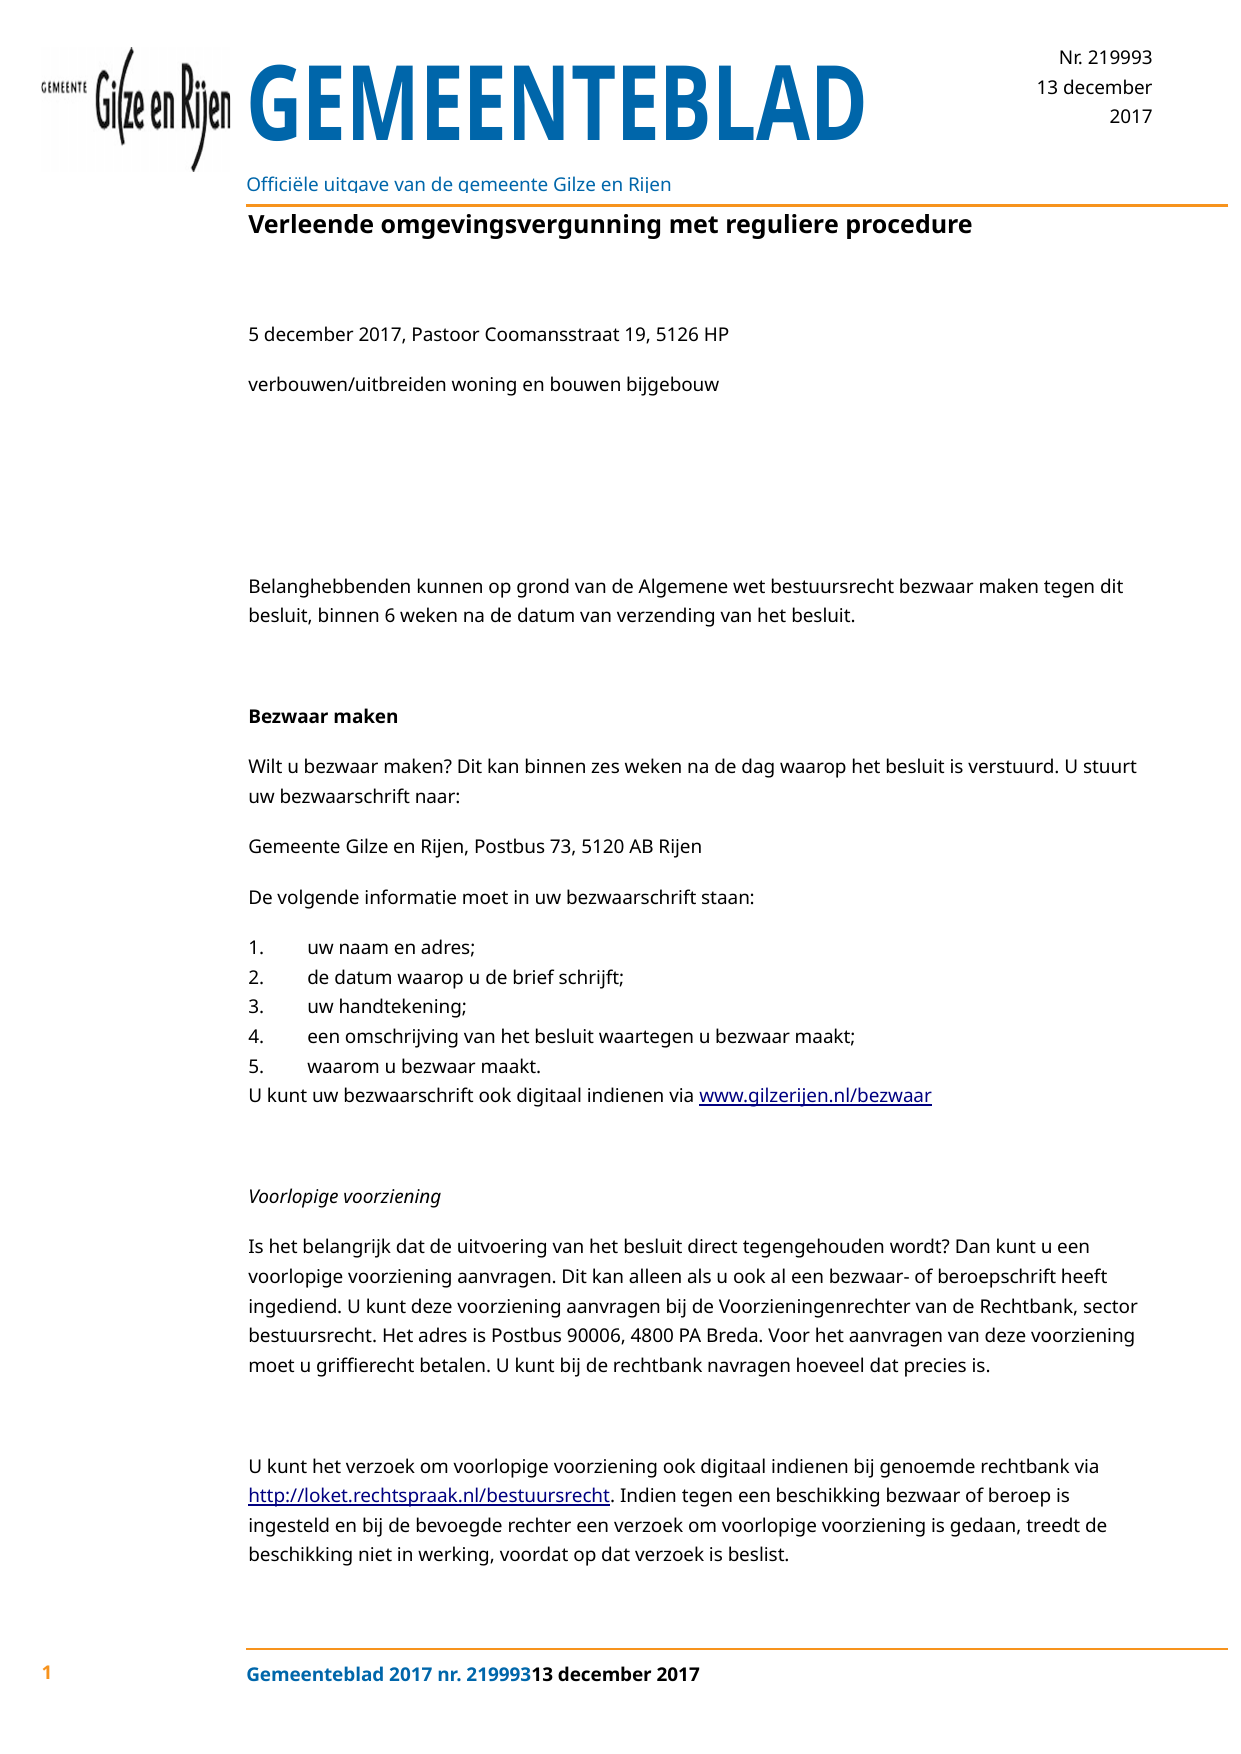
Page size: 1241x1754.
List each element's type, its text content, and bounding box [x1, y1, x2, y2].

text De volgende informatie moet in uw bezwaarschrift staan: [248, 884, 1152, 910]
text U kunt uw bezwaarschrift ook digitaal indienen via www.gilzerijen.nl/bezwaar [248, 1082, 1152, 1108]
text Gemeente Gilze en Rijen, Postbus 73, 5120 AB Rijen [248, 834, 1152, 859]
list een omschrijving van het besluit waartegen u bezwaar maakt; [248, 1023, 1152, 1049]
list uw handtekening; [248, 994, 1152, 1019]
text U kunt het verzoek om voorlopige voorziening ook digitaal indienen bij genoemde rechtbank via http://loket.rechtspraak.nl/bestuursrecht. Indien tegen een beschikking bezwaar of beroep is ingesteld en bij de bevoegde rechter een verzoek om voorlopige voorziening is gedaan, treedt de beschikking niet in werking, voordat op dat verzoek is beslist. [248, 1453, 1152, 1567]
text verbouwen/uitbreiden woning en bouwen bijgebouw [248, 371, 1152, 397]
text Verleende omgevingsvergunning met reguliere procedure [248, 207, 1152, 241]
list waarom u bezwaar maakt. [248, 1053, 1152, 1078]
text Is het belangrijk dat de uitvoering van het besluit direct tegengehouden wordt? Dan kunt u een voorlopige voorziening aanvragen. Dit kan alleen als u ook al een bezwaar- of beroepschrift heeft ingediend. U kunt deze voorziening aanvragen bij de Voorzieningenrechter van de Rechtbank, sector bestuursrecht. Het adres is Postbus 90006, 4800 PA Breda. Voor het aanvragen van deze voorziening moet u griffierecht betalen. U kunt bij de rechtbank navragen hoeveel dat precies is. [248, 1234, 1152, 1378]
text 5 december 2017, Pastoor Coomansstraat 19, 5126 HP [248, 321, 1152, 346]
text Belanghebbenden kunnen op grond van de Algemene wet bestuursrecht bezwaar maken tegen dit besluit, binnen 6 weken na de datum van verzending van het besluit. [248, 573, 1152, 628]
picture [41, 47, 231, 172]
text Bezwaar maken [248, 703, 1152, 729]
list de datum waarop u de brief schrijft; [248, 964, 1152, 990]
text Voorlopige voorziening [248, 1183, 1152, 1209]
list uw naam en adres; [248, 934, 1152, 960]
text Wilt u bezwaar maken? Dit kan binnen zes weken na de dag waarop het besluit is verstuurd. U stuurt uw bezwaarschrift naar: [248, 754, 1152, 809]
